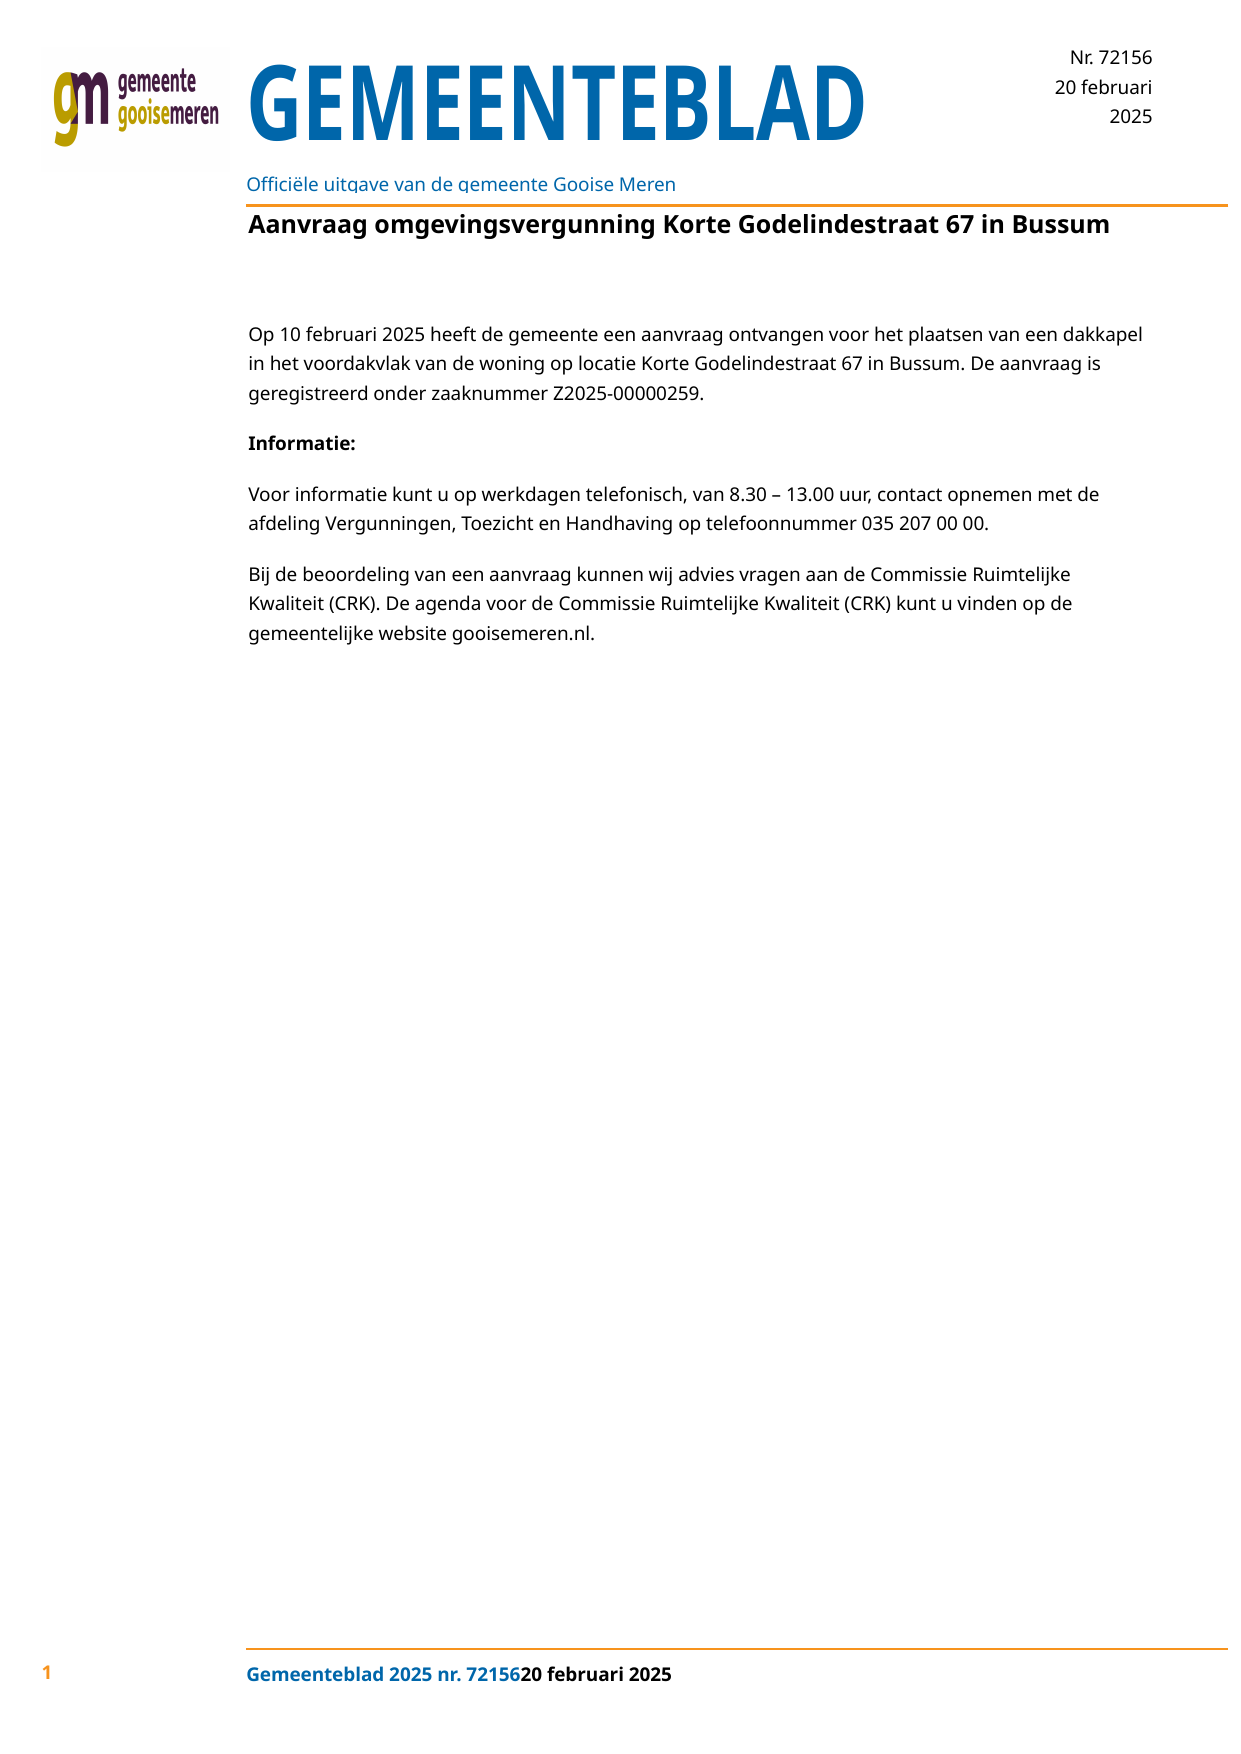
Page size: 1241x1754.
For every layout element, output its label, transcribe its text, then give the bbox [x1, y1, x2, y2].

text Op 10 februari 2025 heeft de gemeente een aanvraag ontvangen voor het plaatsen van een dakkapel in het voordakvlak van de woning op locatie Korte Godelindestraat 67 in Bussum. De aanvraag is geregistreerd onder zaaknummer Z2025-00000259. [248, 321, 1152, 406]
text Voor informatie kunt u op werkdagen telefonisch, van 8.30 – 13.00 uur, contact opnemen met de afdeling Vergunningen, Toezicht en Handhaving op telefoonnummer 035 207 00 00. [248, 481, 1152, 536]
text Informatie: [248, 430, 1152, 456]
text Aanvraag omgevingsvergunning Korte Godelindestraat 67 in Bussum [248, 207, 1152, 241]
text Bij de beoordeling van een aanvraag kunnen wij advies vragen aan de Commissie Ruimtelijke Kwaliteit (CRK). De agenda voor de Commissie Ruimtelijke Kwaliteit (CRK) kunt u vinden op de gemeentelijke website gooisemeren.nl. [248, 561, 1152, 646]
picture [41, 47, 231, 172]
